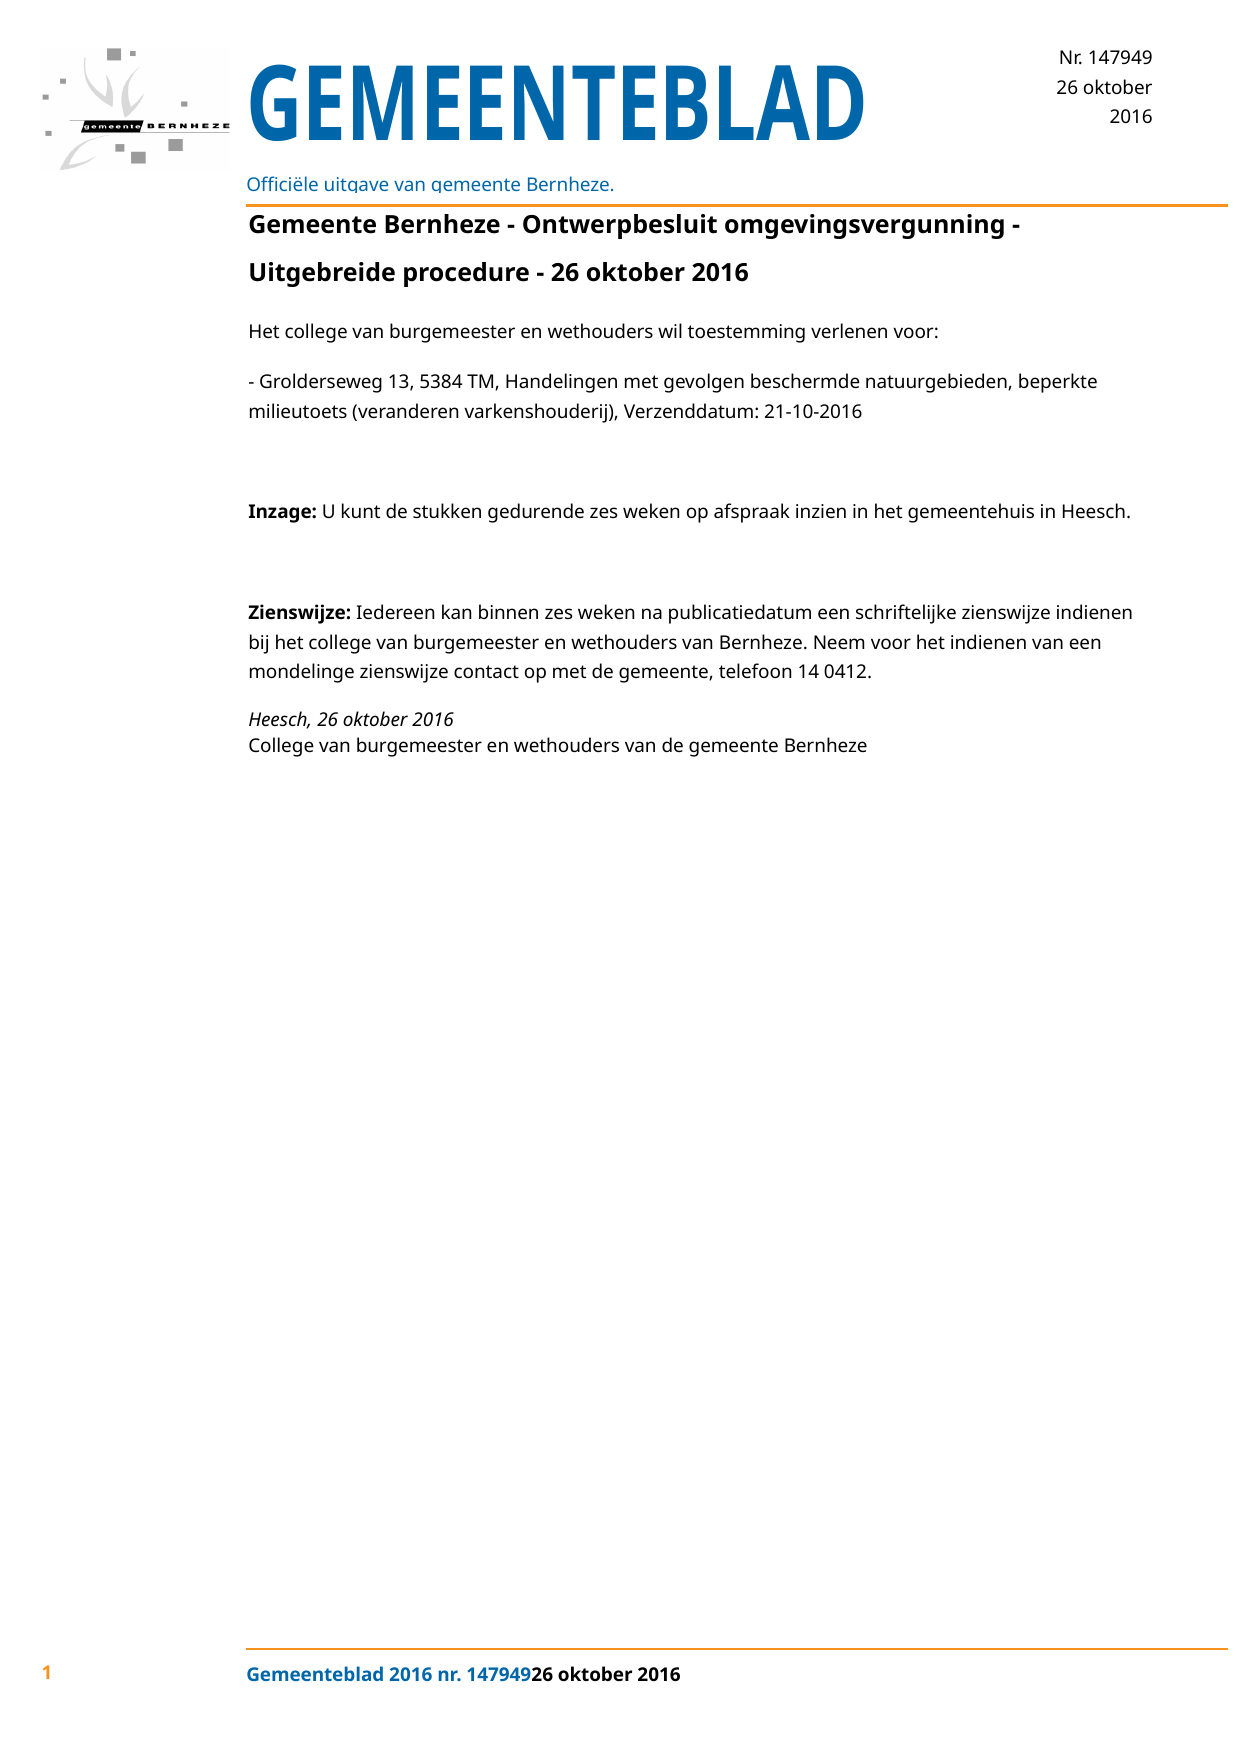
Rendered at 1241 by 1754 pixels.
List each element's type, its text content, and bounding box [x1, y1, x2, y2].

text Heesch, 26 oktober 2016 [248, 707, 1152, 732]
text Gemeente Bernheze - Ontwerpbesluit omgevingsvergunning - Uitgebreide procedure - 26 oktober 2016 [248, 207, 1152, 288]
picture [41, 47, 231, 172]
text Zienswijze: Iedereen kan binnen zes weken na publicatiedatum een schriftelijke zienswijze indienen bij het college van burgemeester en wethouders van Bernheze. Neem voor het indienen van een mondelinge zienswijze contact op met de gemeente, telefoon 14 0412. [248, 599, 1152, 684]
text College van burgemeester en wethouders van de gemeente Bernheze [248, 732, 1152, 758]
text Inzage: U kunt de stukken gedurende zes weken op afspraak inzien in het gemeentehuis in Heesch. [248, 499, 1152, 524]
text Het college van burgemeester en wethouders wil toestemming verlenen voor: [248, 318, 1152, 344]
text - Grolderseweg 13, 5384 TM, Handelingen met gevolgen beschermde natuurgebieden, beperkte milieutoets (veranderen varkenshouderij), Verzenddatum: 21-10-2016 [248, 368, 1152, 424]
